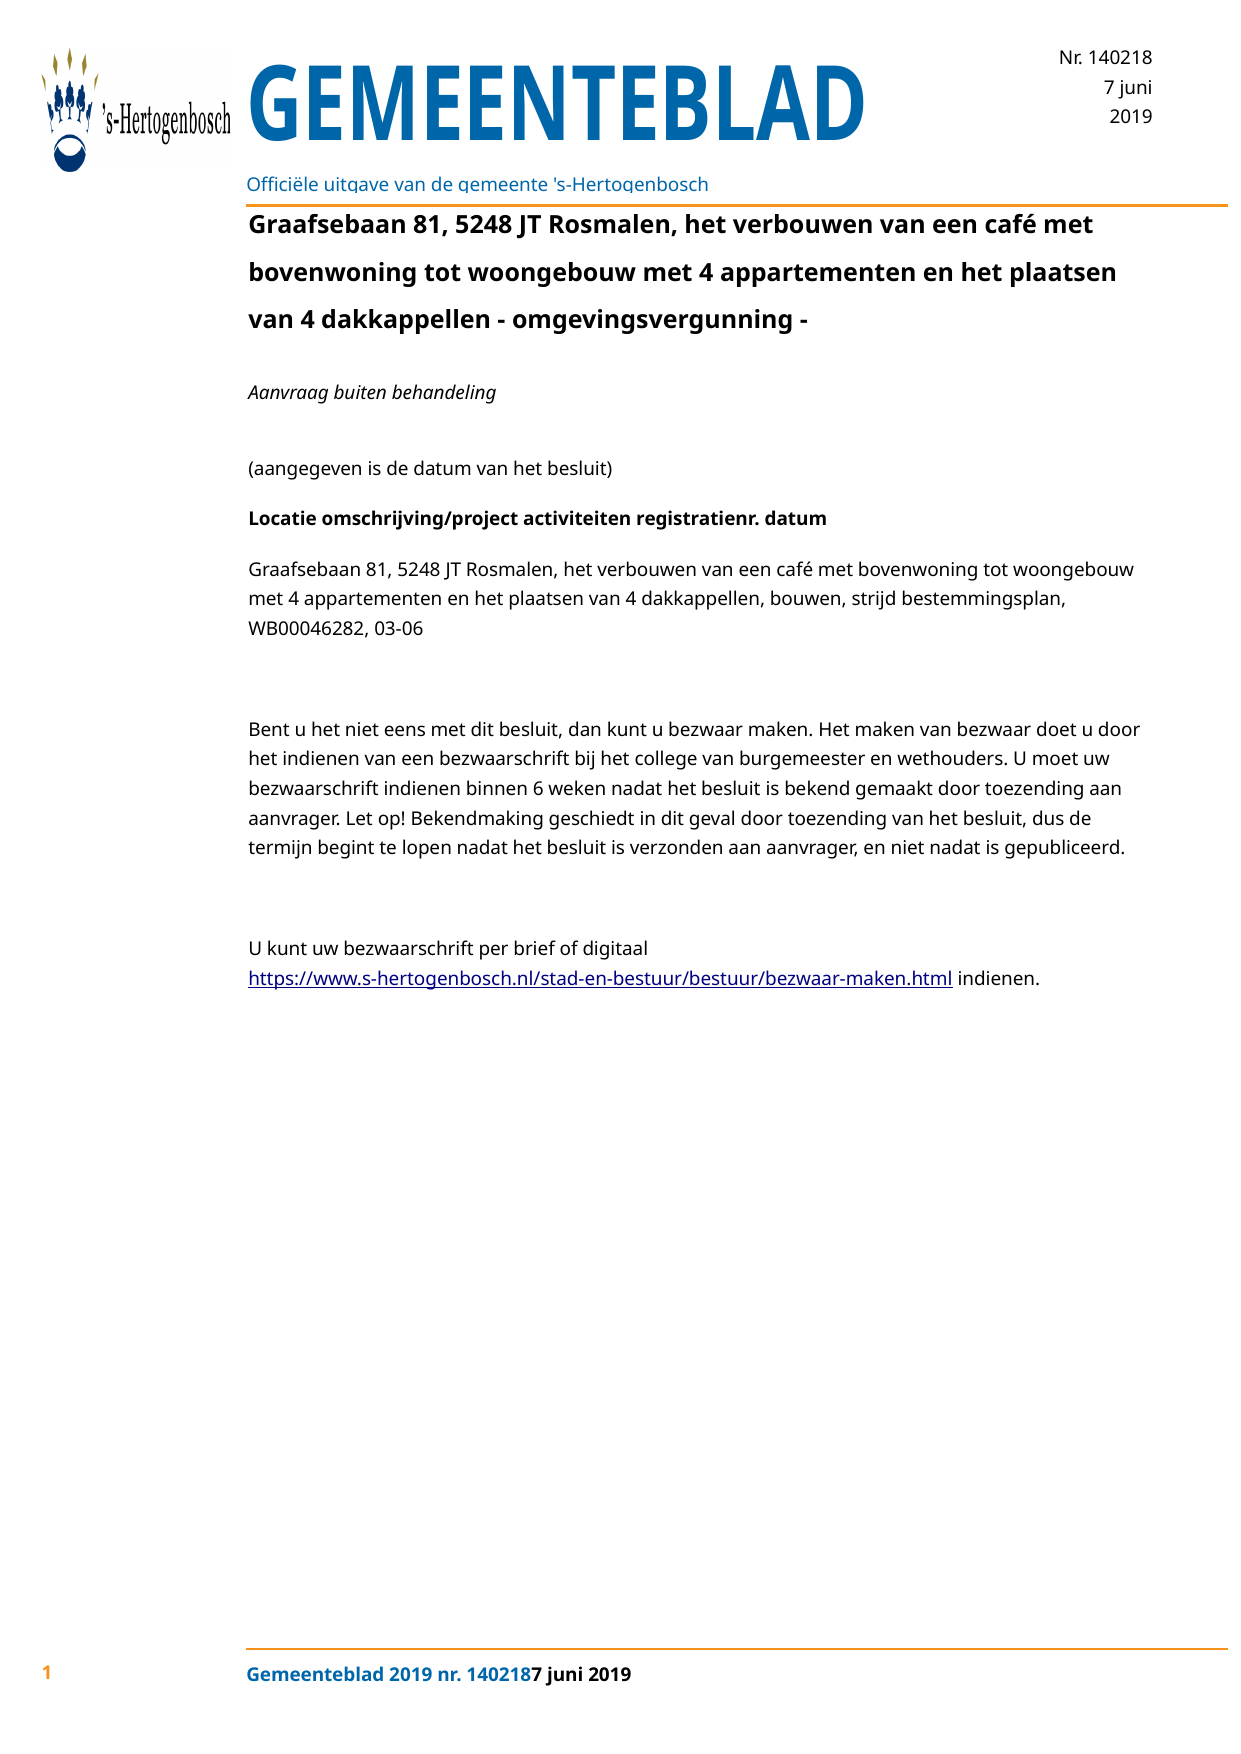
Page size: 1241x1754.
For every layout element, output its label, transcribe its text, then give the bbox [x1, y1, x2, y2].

text Graafsebaan 81, 5248 JT Rosmalen, het verbouwen van een café met bovenwoning tot woongebouw met 4 appartementen en het plaatsen van 4 dakkappellen - omgevingsvergunning - [248, 207, 1152, 336]
text Locatie omschrijving/project activiteiten registratienr. datum [248, 506, 1152, 531]
text Aanvraag buiten behandeling [248, 379, 1152, 405]
picture [41, 47, 231, 172]
text Graafsebaan 81, 5248 JT Rosmalen, het verbouwen van een café met bovenwoning tot woongebouw met 4 appartementen en het plaatsen van 4 dakkappellen, bouwen, strijd bestemmingsplan, WB00046282, 03-06 [248, 556, 1152, 641]
text U kunt uw bezwaarschrift per brief of digitaal https://www.s-hertogenbosch.nl/stad-en-bestuur/bestuur/bezwaar-maken.html indienen. [248, 935, 1152, 991]
text Bent u het niet eens met dit besluit, dan kunt u bezwaar maken. Het maken van bezwaar doet u door het indienen van een bezwaarschrift bij het college van burgemeester en wethouders. U moet uw bezwaarschrift indienen binnen 6 weken nadat het besluit is bekend gemaakt door toezending aan aanvrager. Let op! Bekendmaking geschiedt in dit geval door toezending van het besluit, dus de termijn begint te lopen nadat het besluit is verzonden aan aanvrager, en niet nadat is gepubliceerd. [248, 716, 1152, 860]
text (aangegeven is de datum van het besluit) [248, 455, 1152, 481]
